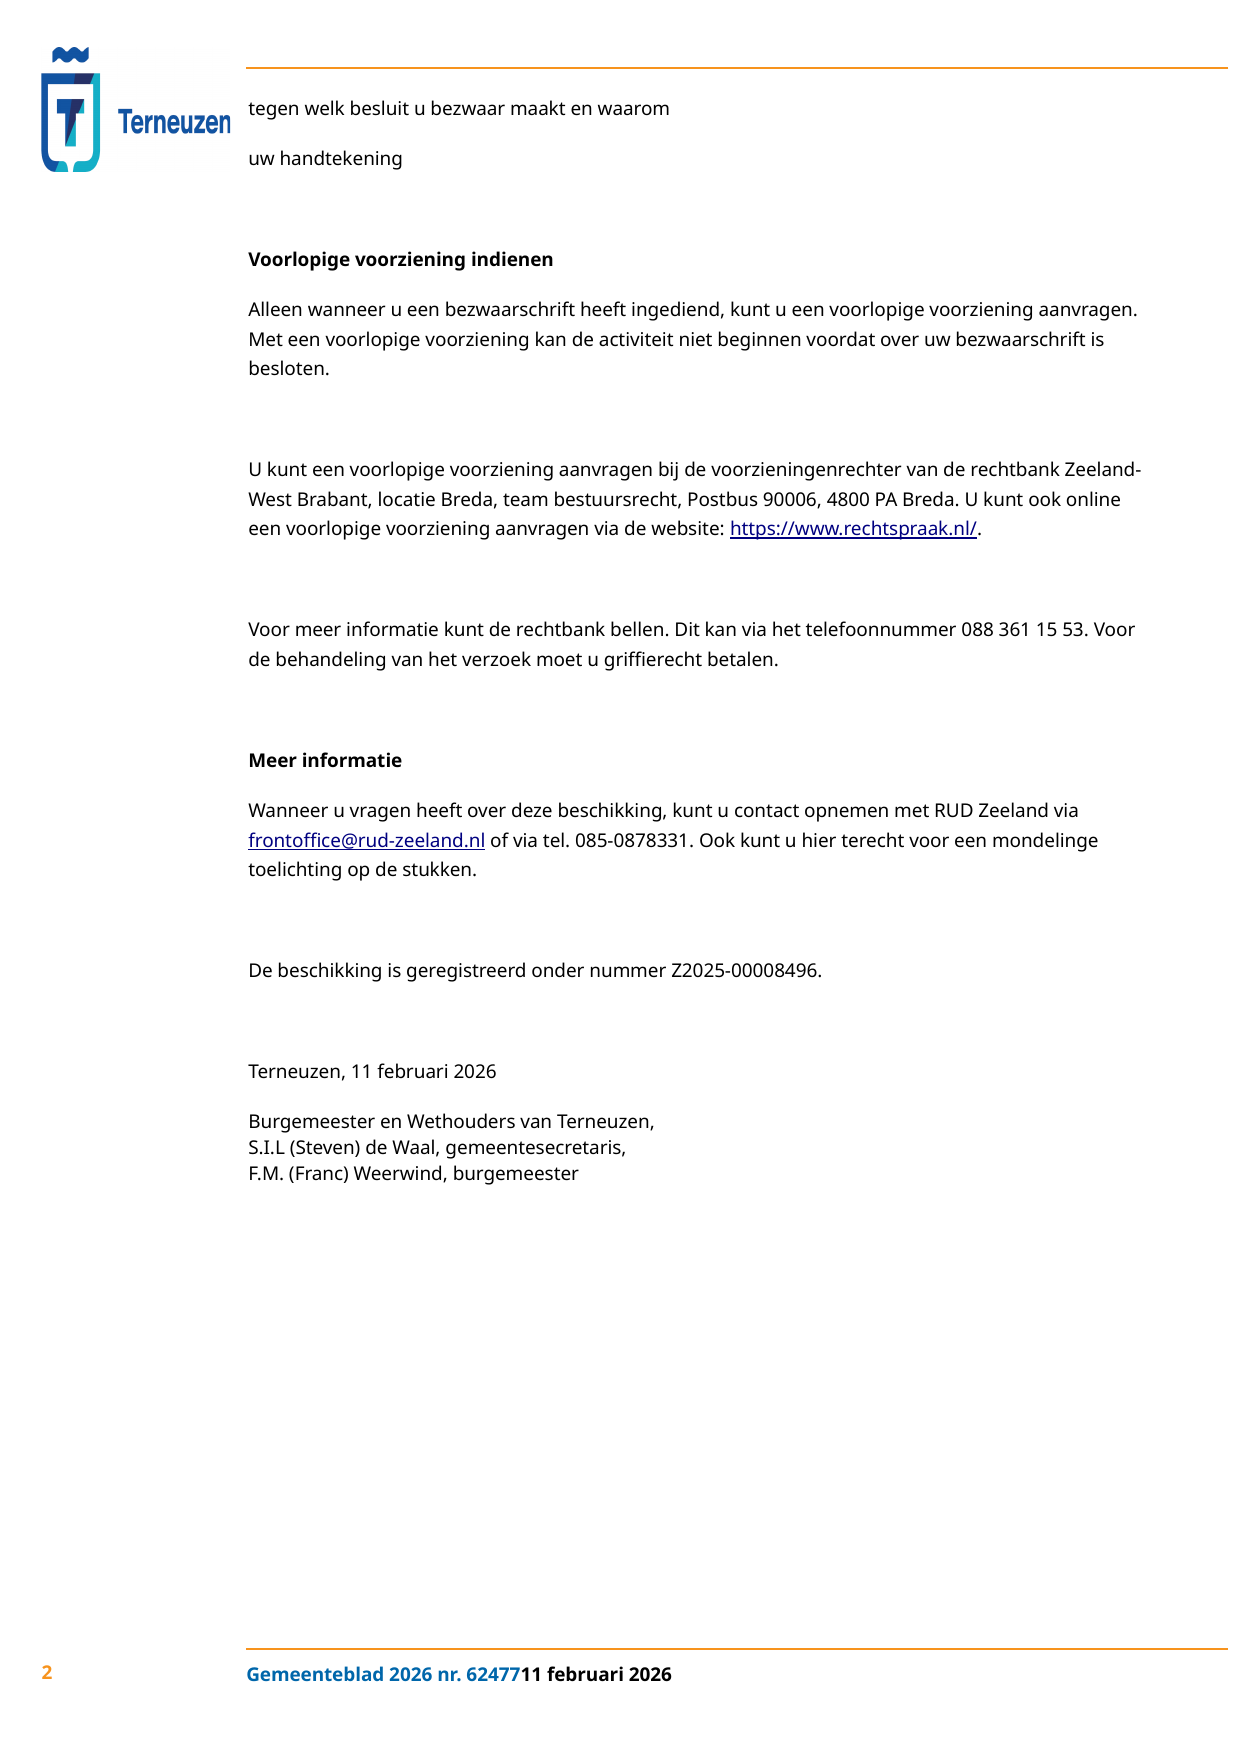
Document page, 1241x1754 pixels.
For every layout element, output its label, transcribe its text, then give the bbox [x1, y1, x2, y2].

text Meer informatie [248, 747, 1152, 773]
text De beschikking is geregistreerd onder nummer Z2025-00008496. [248, 957, 1152, 983]
text Voor meer informatie kunt de rechtbank bellen. Dit kan via het telefoonnummer 088 361 15 53. Voor de behandeling van het verzoek moet u griffierecht betalen. [248, 616, 1152, 672]
text tegen welk besluit u bezwaar maakt en waarom [248, 95, 1152, 121]
table_cell [700, 1134, 1152, 1160]
text Wanneer u vragen heeft over deze beschikking, kunt u contact opnemen met RUD Zeeland via frontoffice@rud-zeeland.nl of via tel. 085-0878331. Ook kunt u hier terecht voor een mondelinge toelichting op de stukken. [248, 797, 1152, 882]
text uw handtekening [248, 145, 1152, 171]
text Alleen wanneer u een bezwaarschrift heeft ingediend, kunt u een voorlopige voorziening aanvragen. Met een voorlopige voorziening kan de activiteit niet beginnen voordat over uw bezwaarschrift is besloten. [248, 296, 1152, 381]
table_cell S.I.L (Steven) de Waal, gemeentesecretaris, [248, 1134, 700, 1160]
picture [41, 47, 231, 172]
text Terneuzen, 11 februari 2026 [248, 1058, 1152, 1084]
text U kunt een voorlopige voorziening aanvragen bij de voorzieningenrechter van de rechtbank Zeeland-West Brabant, locatie Breda, team bestuursrecht, Postbus 90006, 4800 PA Breda. U kunt ook online een voorlopige voorziening aanvragen via de website: https://www.rechtspraak.nl/. [248, 456, 1152, 541]
table_header Burgemeester en Wethouders van Terneuzen, [248, 1109, 1152, 1134]
text Voorlopige voorziening indienen [248, 246, 1152, 272]
table_cell F.M. (Franc) Weerwind, burgemeester [248, 1160, 1152, 1186]
